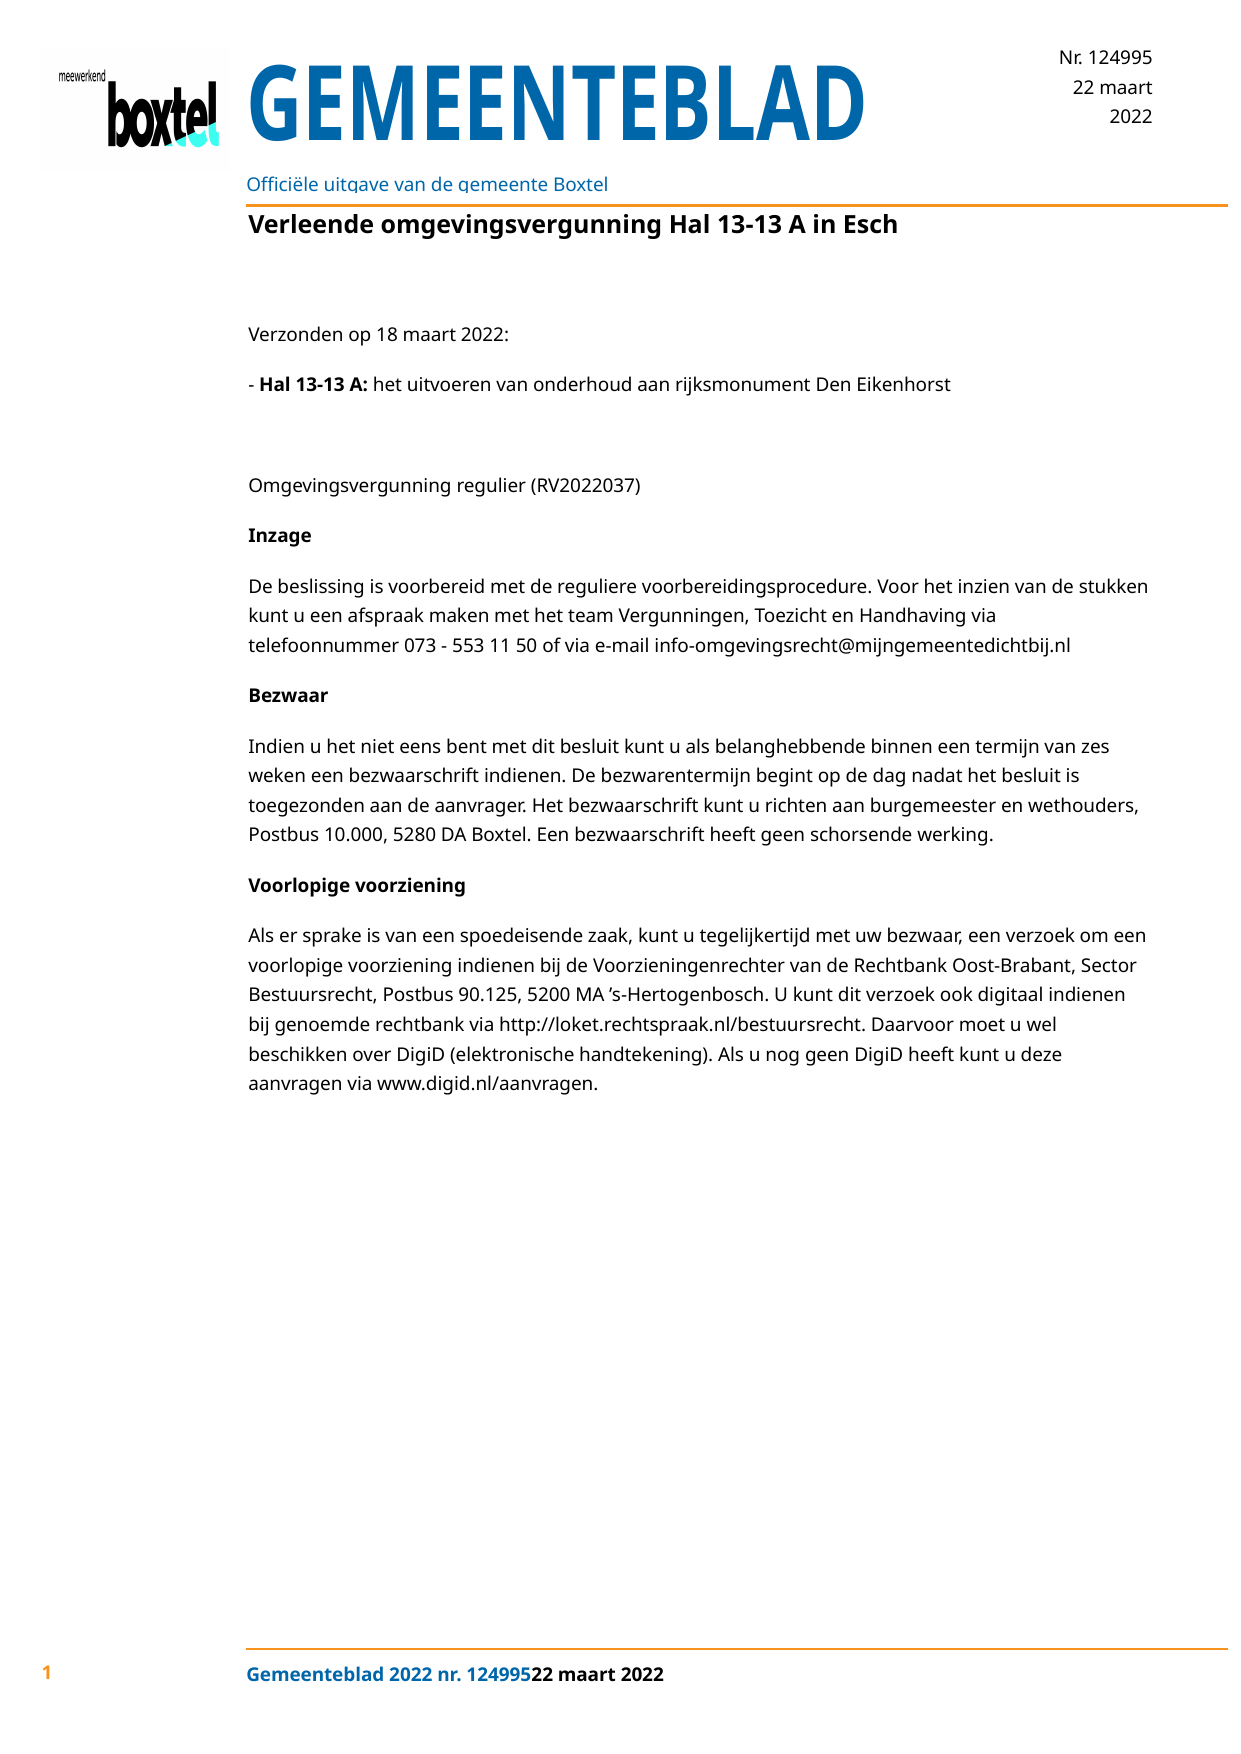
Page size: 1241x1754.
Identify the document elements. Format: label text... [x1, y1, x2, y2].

text Voorlopige voorziening [248, 872, 1152, 898]
text Indien u het niet eens bent met dit besluit kunt u als belanghebbende binnen een termijn van zes weken een bezwaarschrift indienen. De bezwarentermijn begint op de dag nadat het besluit is toegezonden aan de aanvrager. Het bezwaarschrift kunt u richten aan burgemeester en wethouders, Postbus 10.000, 5280 DA Boxtel. Een bezwaarschrift heeft geen schorsende werking. [248, 733, 1152, 847]
text Verzonden op 18 maart 2022: [248, 321, 1152, 346]
text Inzage [248, 522, 1152, 548]
text De beslissing is voorbereid met de reguliere voorbereidingsprocedure. Voor het inzien van de stukken kunt u een afspraak maken met het team Vergunningen, Toezicht en Handhaving via telefoonnummer 073 - 553 11 50 of via e-mail info-omgevingsrecht@mijngemeentedichtbij.nl [248, 573, 1152, 658]
text - Hal 13-13 A: het uitvoeren van onderhoud aan rijksmonument Den Eikenhorst [248, 371, 1152, 397]
text Als er sprake is van een spoedeisende zaak, kunt u tegelijkertijd met uw bezwaar, een verzoek om een voorlopige voorziening indienen bij de Voorzieningenrechter van de Rechtbank Oost-Brabant, Sector Bestuursrecht, Postbus 90.125, 5200 MA ’s-Hertogenbosch. U kunt dit verzoek ook digitaal indienen bij genoemde rechtbank via http://loket.rechtspraak.nl/bestuursrecht. Daarvoor moet u wel beschikken over DigiD (elektronische handtekening). Als u nog geen DigiD heeft kunt u deze aanvragen via www.digid.nl/aanvragen. [248, 922, 1152, 1096]
text Bezwaar [248, 682, 1152, 708]
picture [41, 47, 231, 172]
text Verleende omgevingsvergunning Hal 13-13 A in Esch [248, 207, 1152, 241]
text Omgevingsvergunning regulier (RV2022037) [248, 472, 1152, 498]
